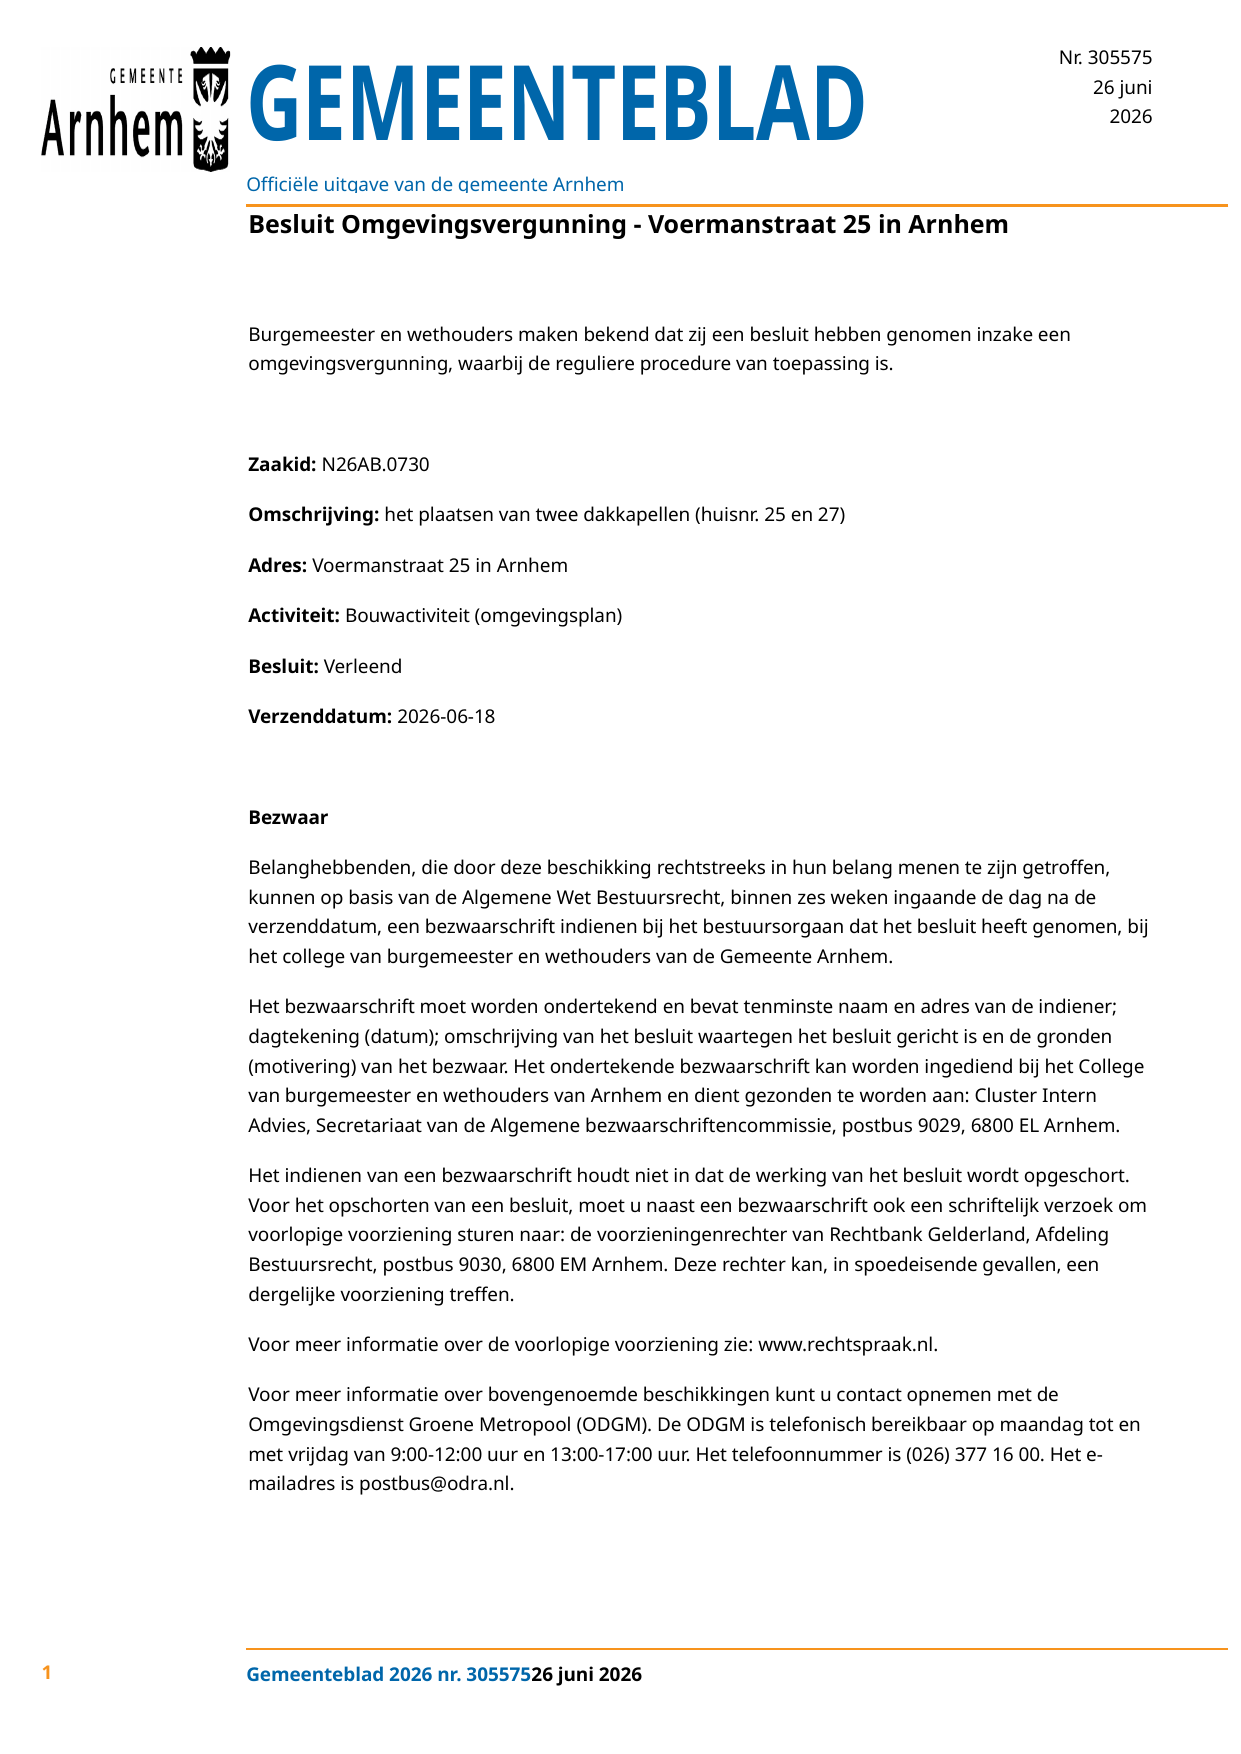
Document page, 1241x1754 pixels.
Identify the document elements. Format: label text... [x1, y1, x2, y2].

text Verzenddatum: 2026-06-18 [248, 703, 1152, 729]
text Zaakid: N26AB.0730 [248, 451, 1152, 477]
text Voor meer informatie over bovengenoemde beschikkingen kunt u contact opnemen met de Omgevingsdienst Groene Metropool (ODGM). De ODGM is telefonisch bereikbaar op maandag tot en met vrijdag van 9:00-12:00 uur en 13:00-17:00 uur. Het telefoonnummer is (026) 377 16 00. Het e-mailadres is postbus@odra.nl. [248, 1382, 1152, 1496]
text Belanghebbenden, die door deze beschikking rechtstreeks in hun belang menen te zijn getroffen, kunnen op basis van de Algemene Wet Bestuursrecht, binnen zes weken ingaande de dag na de verzenddatum, een bezwaarschrift indienen bij het bestuursorgaan dat het besluit heeft genomen, bij het college van burgemeester en wethouders van de Gemeente Arnhem. [248, 854, 1152, 969]
text Besluit: Verleend [248, 653, 1152, 678]
text Adres: Voermanstraat 25 in Arnhem [248, 552, 1152, 578]
text Omschrijving: het plaatsen van twee dakkapellen (huisnr. 25 en 27) [248, 502, 1152, 527]
text Burgemeester en wethouders maken bekend dat zij een besluit hebben genomen inzake een omgevingsvergunning, waarbij de reguliere procedure van toepassing is. [248, 321, 1152, 376]
text Het bezwaarschrift moet worden ondertekend en bevat tenminste naam en adres van de indiener; dagtekening (datum); omschrijving van het besluit waartegen het besluit gericht is en de gronden (motivering) van het bezwaar. Het ondertekende bezwaarschrift kan worden ingediend bij het College van burgemeester en wethouders van Arnhem en dient gezonden te worden aan: Cluster Intern Advies, Secretariaat van de Algemene bezwaarschriftencommissie, postbus 9029, 6800 EL Arnhem. [248, 994, 1152, 1138]
text Activiteit: Bouwactiviteit (omgevingsplan) [248, 602, 1152, 628]
picture [41, 47, 231, 172]
text Besluit Omgevingsvergunning - Voermanstraat 25 in Arnhem [248, 207, 1152, 241]
text Voor meer informatie over de voorlopige voorziening zie: www.rechtspraak.nl. [248, 1331, 1152, 1357]
text Het indienen van een bezwaarschrift houdt niet in dat de werking van het besluit wordt opgeschort. Voor het opschorten van een besluit, moet u naast een bezwaarschrift ook een schriftelijk verzoek om voorlopige voorziening sturen naar: de voorzieningenrechter van Rechtbank Gelderland, Afdeling Bestuursrecht, postbus 9030, 6800 EM Arnhem. Deze rechter kan, in spoedeisende gevallen, een dergelijke voorziening treffen. [248, 1162, 1152, 1306]
text Bezwaar [248, 804, 1152, 830]
